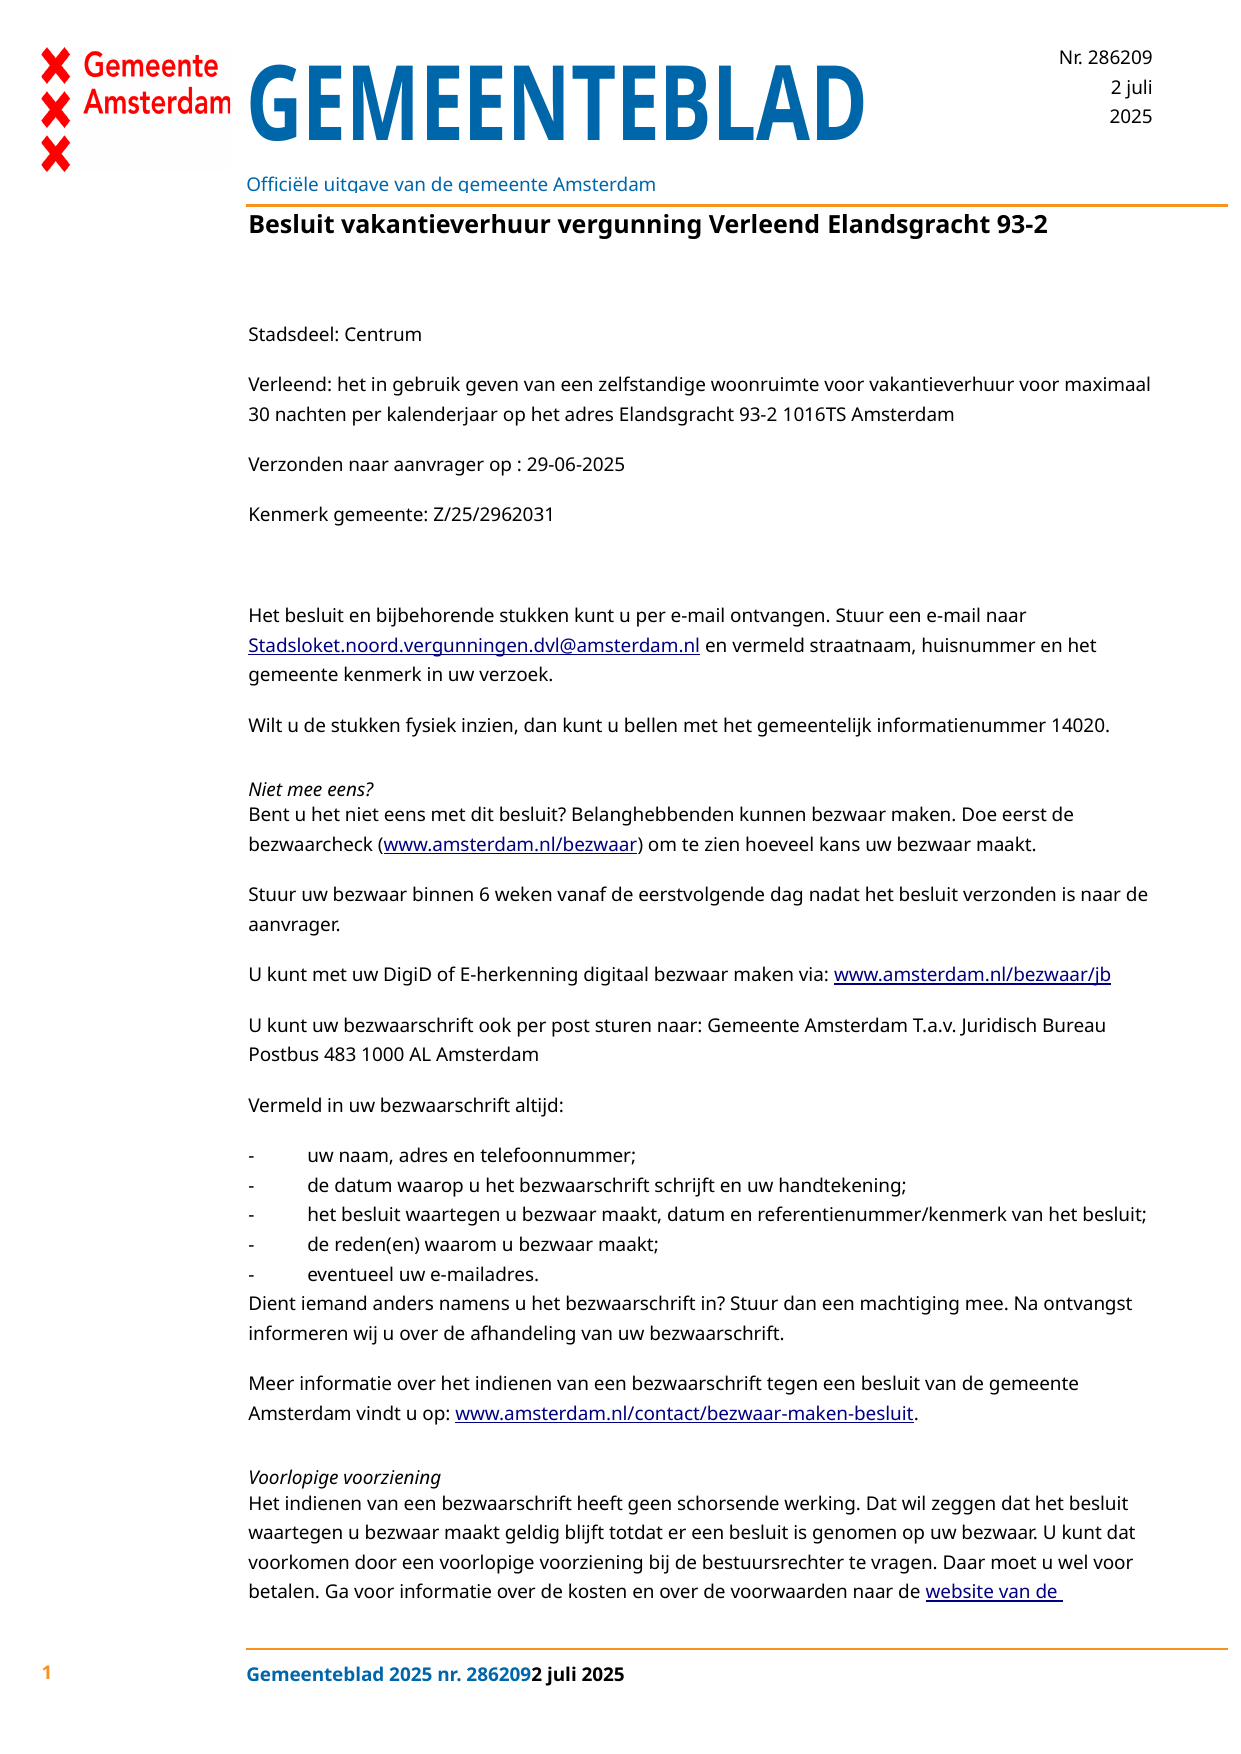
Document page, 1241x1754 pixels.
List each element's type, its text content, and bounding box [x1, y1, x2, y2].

list het besluit waartegen u bezwaar maakt, datum en referentienummer/kenmerk van het besluit; [248, 1202, 1152, 1227]
list eventueel uw e-mailadres. [248, 1261, 1152, 1287]
text Voorlopige voorziening [248, 1464, 1152, 1490]
text Verzonden naar aanvrager op : 29-06-2025 [248, 451, 1152, 477]
text Kenmerk gemeente: Z/25/2962031 [248, 502, 1152, 527]
text Stadsdeel: Centrum [248, 321, 1152, 346]
text Het besluit en bijbehorende stukken kunt u per e-mail ontvangen. Stuur een e-mail naar Stadsloket.noord.vergunningen.dvl@amsterdam.nl en vermeld straatnaam, huisnummer en het gemeente kenmerk in uw verzoek. [248, 602, 1152, 687]
text Wilt u de stukken fysiek inzien, dan kunt u bellen met het gemeentelijk informatienummer 14020. [248, 712, 1152, 738]
text Stuur uw bezwaar binnen 6 weken vanaf de eerstvolgende dag nadat het besluit verzonden is naar de aanvrager. [248, 882, 1152, 937]
text Dient iemand anders namens u het bezwaarschrift in? Stuur dan een machtiging mee. Na ontvangst informeren wij u over de afhandeling van uw bezwaarschrift. [248, 1290, 1152, 1346]
text Niet mee eens? [248, 776, 1152, 802]
text Meer informatie over het indienen van een bezwaarschrift tegen een besluit van de gemeente Amsterdam vindt u op: www.amsterdam.nl/contact/bezwaar-maken-besluit. [248, 1370, 1152, 1426]
text Bent u het niet eens met dit besluit? Belanghebbenden kunnen bezwaar maken. Doe eerst de bezwaarcheck (www.amsterdam.nl/bezwaar) om te zien hoeveel kans uw bezwaar maakt. [248, 802, 1152, 857]
text Vermeld in uw bezwaarschrift altijd: [248, 1092, 1152, 1118]
picture [41, 47, 231, 172]
text Verleend: het in gebruik geven van een zelfstandige woonruimte voor vakantieverhuur voor maximaal 30 nachten per kalenderjaar op het adres Elandsgracht 93-2 1016TS Amsterdam [248, 371, 1152, 426]
text U kunt met uw DigiD of E-herkenning digitaal bezwaar maken via: www.amsterdam.nl/bezwaar/jb [248, 962, 1152, 987]
text U kunt uw bezwaarschrift ook per post sturen naar: Gemeente Amsterdam T.a.v. Juridisch Bureau Postbus 483 1000 AL Amsterdam [248, 1012, 1152, 1067]
list de datum waarop u het bezwaarschrift schrijft en uw handtekening; [248, 1172, 1152, 1198]
text Het indienen van een bezwaarschrift heeft geen schorsende werking. Dat wil zeggen dat het besluit waartegen u bezwaar maakt geldig blijft totdat er een besluit is genomen op uw bezwaar. U kunt dat voorkomen door een voorlopige voorziening bij de bestuursrechter te vragen. Daar moet u wel voor betalen. Ga voor informatie over de kosten en over de voorwaarden naar de website van de [248, 1490, 1152, 1604]
text Besluit vakantieverhuur vergunning Verleend Elandsgracht 93-2 [248, 207, 1152, 241]
list uw naam, adres en telefoonnummer; [248, 1142, 1152, 1168]
list de reden(en) waarom u bezwaar maakt; [248, 1231, 1152, 1257]
